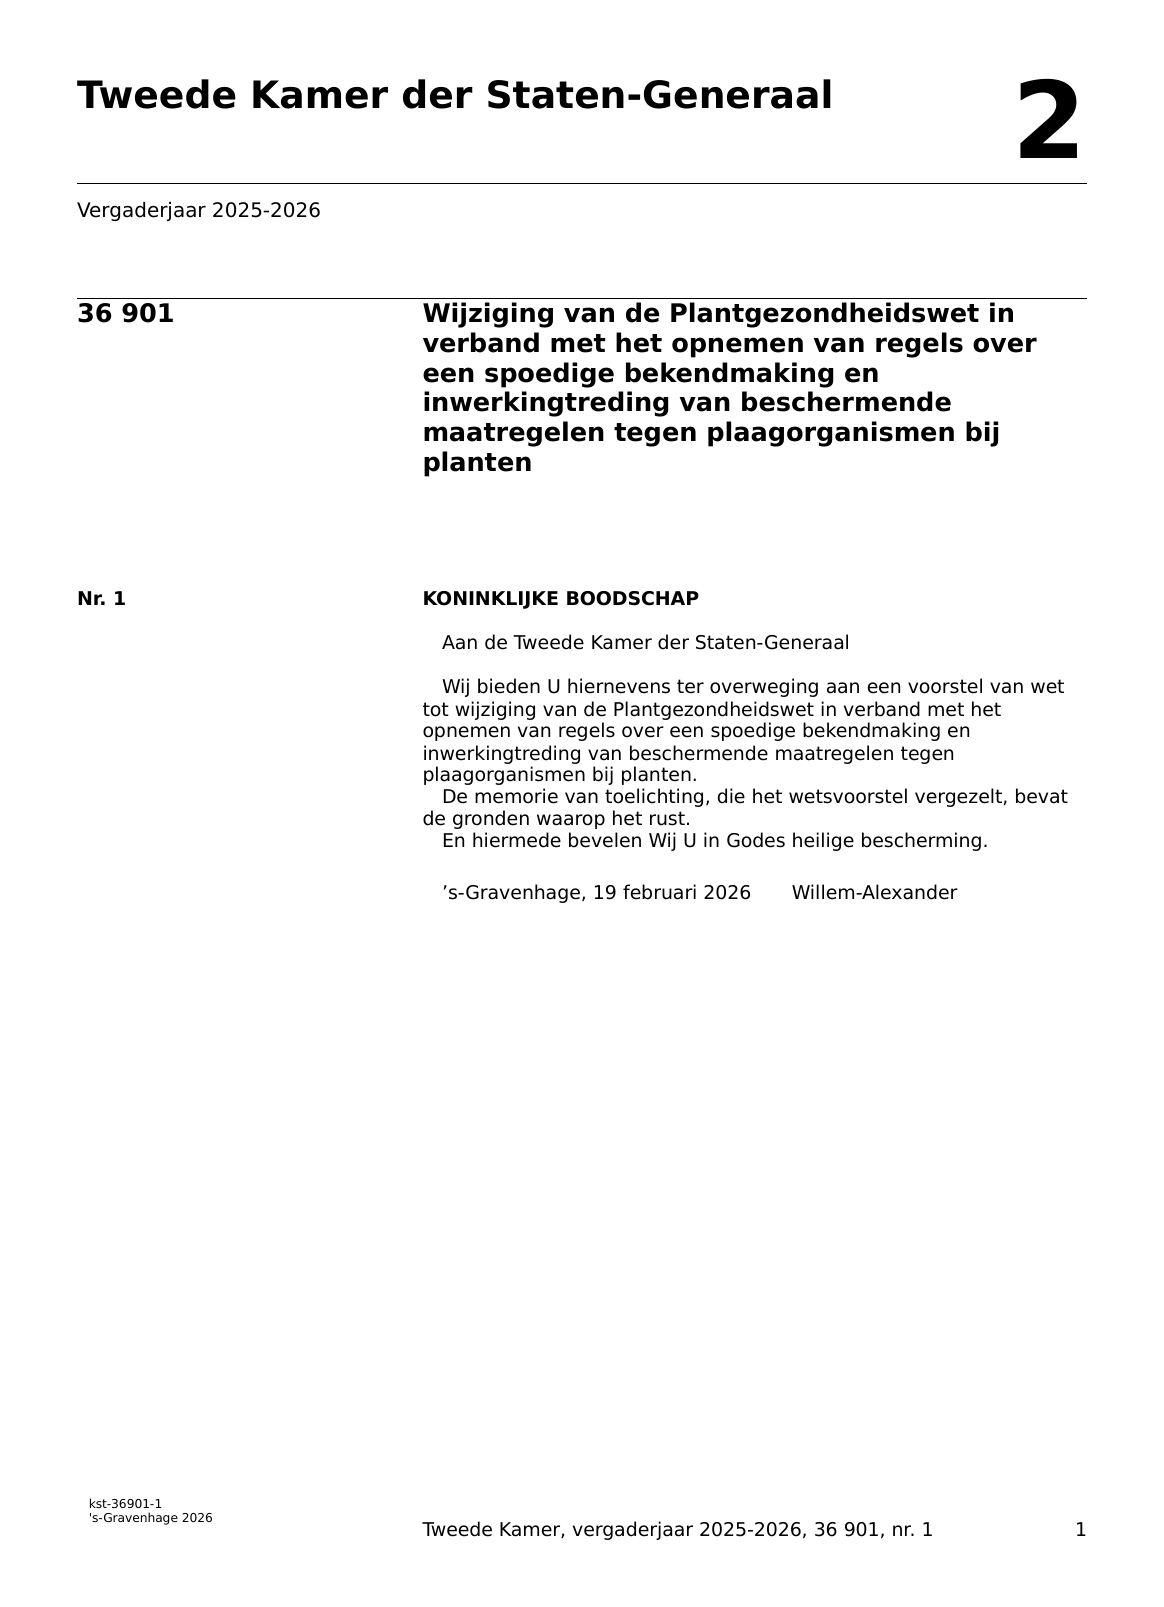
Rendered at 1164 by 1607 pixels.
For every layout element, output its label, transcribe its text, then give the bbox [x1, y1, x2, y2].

text De memorie van toelichting, die het wetsvoorstel vergezelt, bevat de gronden waarop het rust. [422, 786, 1087, 830]
table_header 2 [886, 59, 1087, 183]
table_cell Vergaderjaar 2025-2026 [77, 184, 1087, 298]
text En hiermede bevelen Wij U in Godes heilige bescherming. [422, 830, 1087, 852]
table_header Tweede Kamer der Staten-Generaal [77, 59, 886, 183]
text kst-36901-1 [88, 1497, 323, 1511]
text 's-Gravenhage 2026 [88, 1511, 323, 1525]
subtitle Nr. 1 KONINKLIJKE BOODSCHAP [77, 588, 1087, 610]
text Aan de Tweede Kamer der Staten-Generaal [422, 632, 1087, 654]
subtitle 36 901 Wijziging van de Plantgezondheidswet in verband met het opnemen van regels over een spoedige bekendmaking en inwerkingtreding van beschermende maatregelen tegen plaagorganismen bij planten [77, 299, 1087, 477]
text ’s-Gravenhage, 19 februari 2026 Willem-Alexander [422, 882, 1087, 904]
text Wij bieden U hiernevens ter overweging aan een voorstel van wet tot wijziging van de Plantgezondheidswet in verband met het opnemen van regels over een spoedige bekendmaking en inwerkingtreding van beschermende maatregelen tegen plaagorganismen bij planten. [422, 676, 1087, 786]
